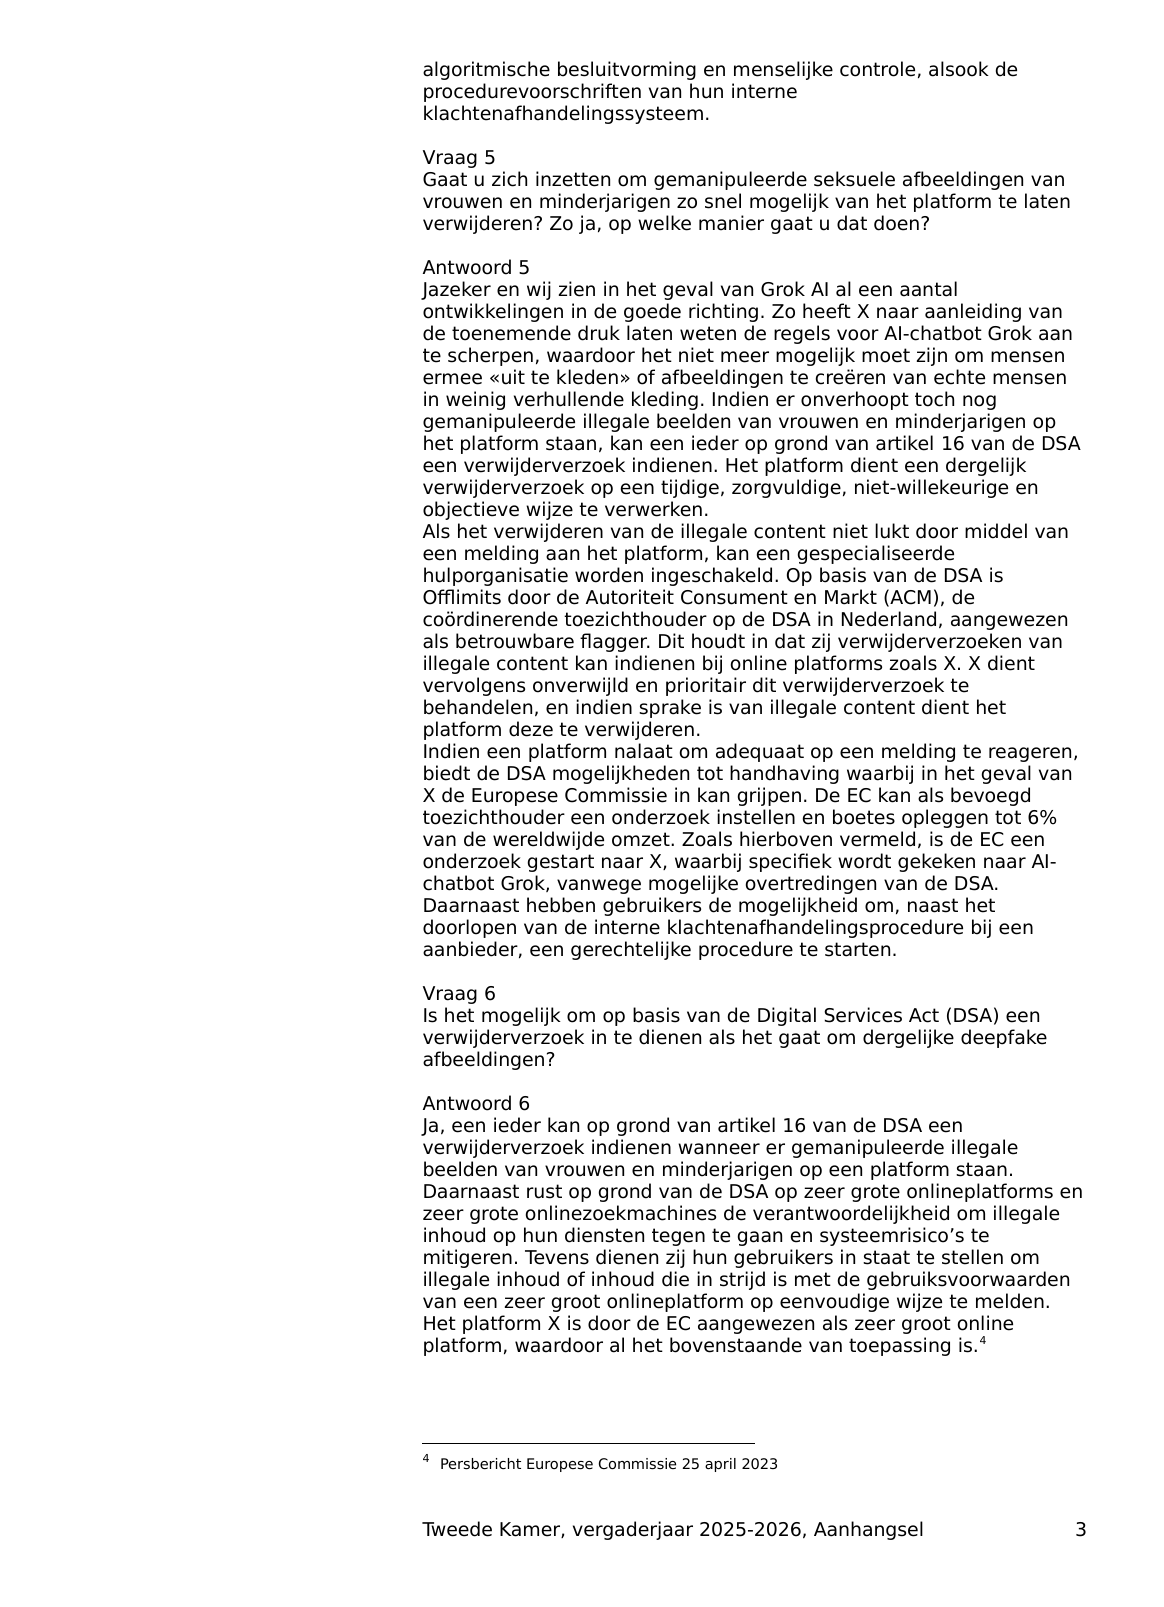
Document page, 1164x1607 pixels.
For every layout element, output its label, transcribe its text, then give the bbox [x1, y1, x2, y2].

text Als het verwijderen van de illegale content niet lukt door middel van een melding aan het platform, kan een gespecialiseerde hulporganisatie worden ingeschakeld. Op basis van de DSA is Offlimits door de Autoriteit Consument en Markt (ACM), de coördinerende toezichthouder op de DSA in Nederland, aangewezen als betrouwbare flagger. Dit houdt in dat zij verwijderverzoeken van illegale content kan indienen bij online platforms zoals X. X dient vervolgens onverwijld en prioritair dit verwijderverzoek te behandelen, en indien sprake is van illegale content dient het platform deze te verwijderen. [422, 521, 1087, 741]
text Ja, een ieder kan op grond van artikel 16 van de DSA een verwijderverzoek indienen wanneer er gemanipuleerde illegale beelden van vrouwen en minderjarigen op een platform staan. [422, 1115, 1087, 1181]
text Is het mogelijk om op basis van de Digital Services Act (DSA) een verwijderverzoek in te dienen als het gaat om dergelijke deepfake afbeeldingen? [422, 1005, 1087, 1071]
text Persbericht Europese Commissie 25 april 2023 [422, 1452, 1087, 1474]
text Gaat u zich inzetten om gemanipuleerde seksuele afbeeldingen van vrouwen en minderjarigen zo snel mogelijk van het platform te laten verwijderen? Zo ja, op welke manier gaat u dat doen? [422, 169, 1087, 235]
text Vraag 5 [422, 147, 1087, 169]
text Antwoord 6 [422, 1093, 1087, 1115]
text Daarnaast rust op grond van de DSA op zeer grote onlineplatforms en zeer grote onlinezoekmachines de verantwoordelijkheid om illegale inhoud op hun diensten tegen te gaan en systeemrisico’s te mitigeren. Tevens dienen zij hun gebruikers in staat te stellen om illegale inhoud of inhoud die in strijd is met de gebruiksvoorwaarden van een zeer groot onlineplatform op eenvoudige wijze te melden. Het platform X is door de EC aangewezen als zeer groot online platform, waardoor al het bovenstaande van toepassing is. [422, 1181, 1087, 1357]
text Vraag 6 [422, 983, 1087, 1005]
text Jazeker en wij zien in het geval van Grok AI al een aantal ontwikkelingen in de goede richting. Zo heeft X naar aanleiding van de toenemende druk laten weten de regels voor AI-chatbot Grok aan te scherpen, waardoor het niet meer mogelijk moet zijn om mensen ermee «uit te kleden» of afbeeldingen te creëren van echte mensen in weinig verhullende kleding. Indien er onverhoopt toch nog gemanipuleerde illegale beelden van vrouwen en minderjarigen op het platform staan, kan een ieder op grond van artikel 16 van de DSA een verwijderverzoek indienen. Het platform dient een dergelijk verwijderverzoek op een tijdige, zorgvuldige, niet-willekeurige en objectieve wijze te verwerken. [422, 279, 1087, 521]
text Antwoord 5 [422, 257, 1087, 279]
text Indien een platform nalaat om adequaat op een melding te reageren, biedt de DSA mogelijkheden tot handhaving waarbij in het geval van X de Europese Commissie in kan grijpen. De EC kan als bevoegd toezichthouder een onderzoek instellen en boetes opleggen tot 6% van de wereldwijde omzet. Zoals hierboven vermeld, is de EC een onderzoek gestart naar X, waarbij specifiek wordt gekeken naar AI-chatbot Grok, vanwege mogelijke overtredingen van de DSA. Daarnaast hebben gebruikers de mogelijkheid om, naast het doorlopen van de interne klachtenafhandelingsprocedure bij een aanbieder, een gerechtelijke procedure te starten. [422, 741, 1087, 961]
text algoritmische besluitvorming en menselijke controle, alsook de procedurevoorschriften van hun interne klachtenafhandelingssysteem. [422, 59, 1087, 125]
